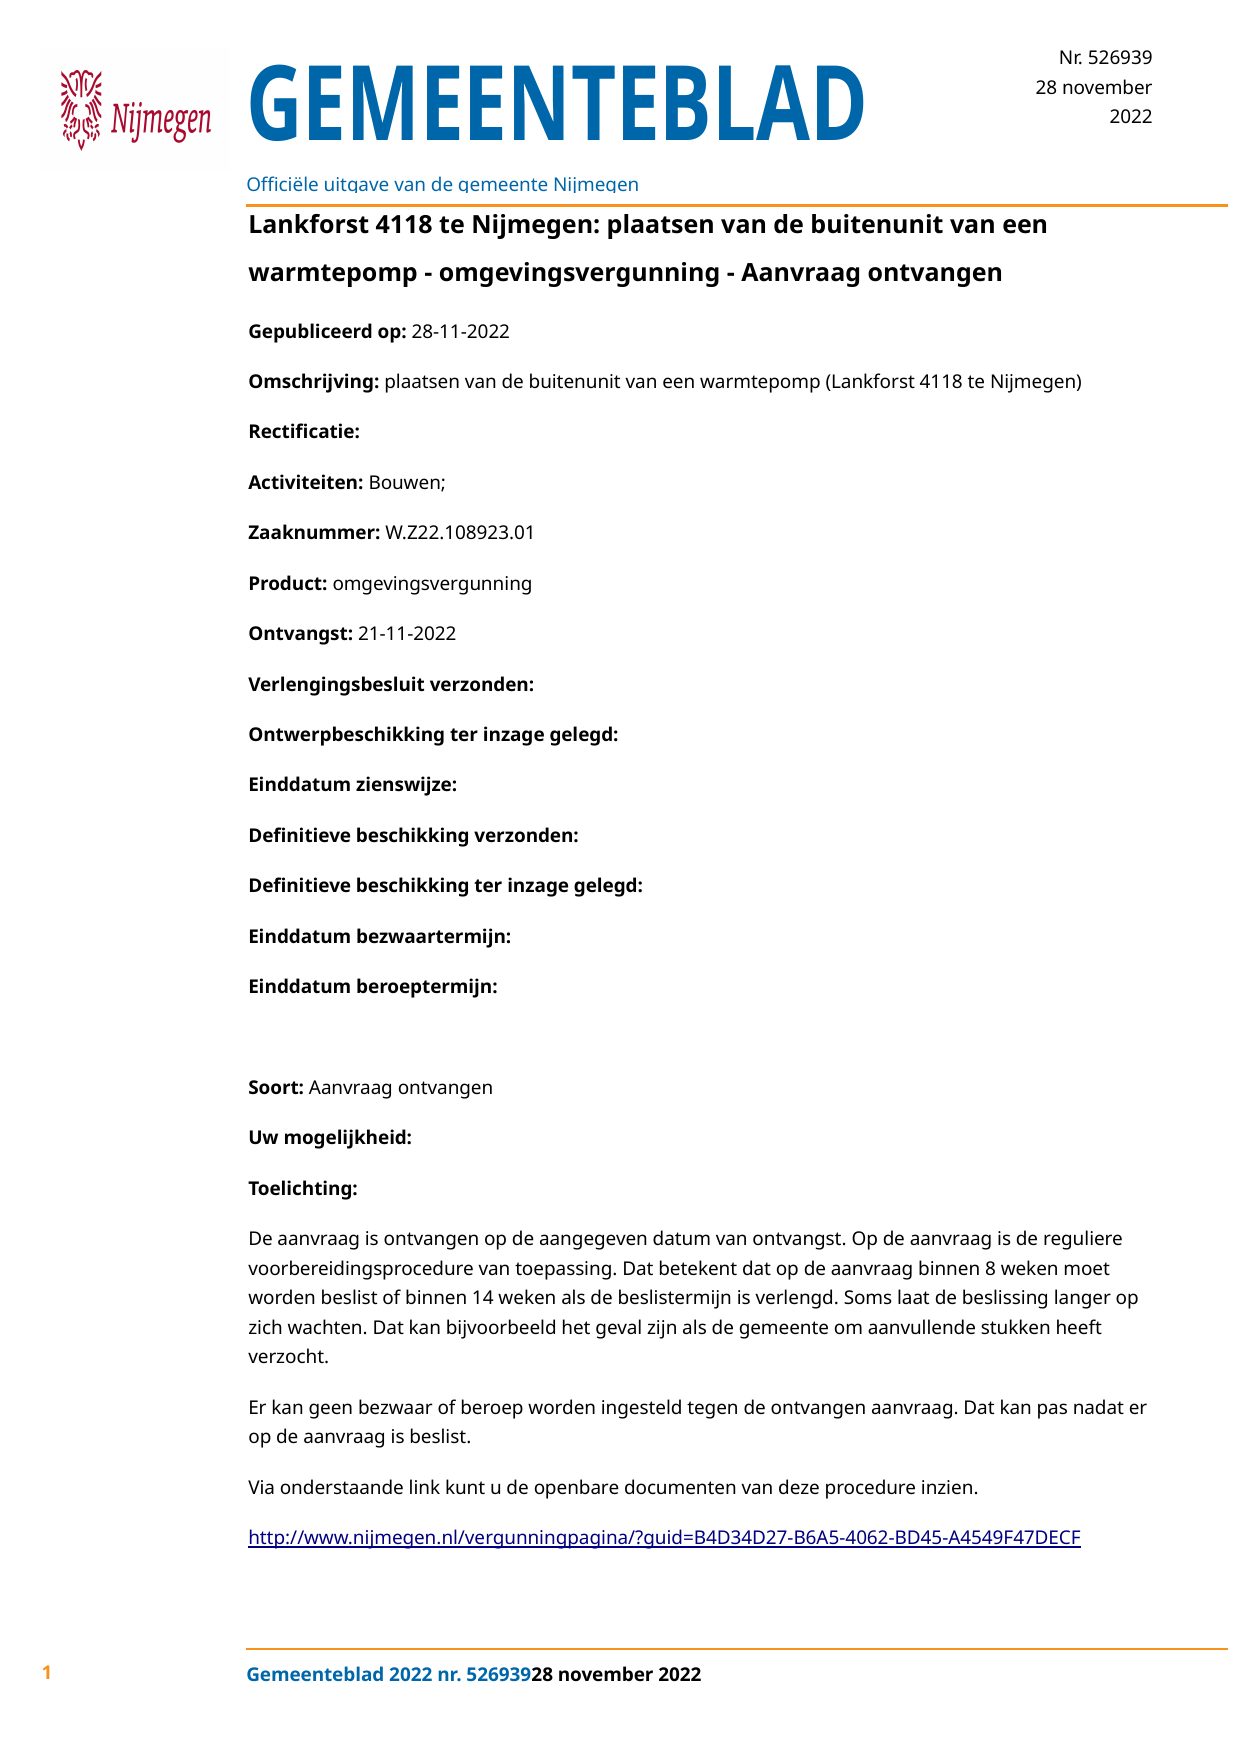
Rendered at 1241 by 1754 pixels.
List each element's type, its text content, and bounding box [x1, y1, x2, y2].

text Einddatum beroeptermijn: [248, 973, 1152, 999]
text Uw mogelijkheid: [248, 1124, 1152, 1150]
text Ontvangst: 21-11-2022 [248, 620, 1152, 646]
text Einddatum zienswijze: [248, 772, 1152, 797]
text http://www.nijmegen.nl/vergunningpagina/?guid=B4D34D27-B6A5-4062-BD45-A4549F47DECF [248, 1524, 1152, 1550]
text Omschrijving: plaatsen van de buitenunit van een warmtepomp (Lankforst 4118 te Nijmegen) [248, 368, 1152, 394]
text Zaaknummer: W.Z22.108923.01 [248, 519, 1152, 545]
text Product: omgevingsvergunning [248, 570, 1152, 596]
text Rectificatie: [248, 419, 1152, 444]
text Toelichting: [248, 1175, 1152, 1201]
text Ontwerpbeschikking ter inzage gelegd: [248, 721, 1152, 747]
text Definitieve beschikking ter inzage gelegd: [248, 872, 1152, 898]
text Activiteiten: Bouwen; [248, 469, 1152, 495]
text Soort: Aanvraag ontvangen [248, 1074, 1152, 1100]
text Lankforst 4118 te Nijmegen: plaatsen van de buitenunit van een warmtepomp - omgevingsvergunning - Aanvraag ontvangen [248, 207, 1152, 288]
text De aanvraag is ontvangen op de aangegeven datum van ontvangst. Op de aanvraag is de reguliere voorbereidingsprocedure van toepassing. Dat betekent dat op de aanvraag binnen 8 weken moet worden beslist of binnen 14 weken als de beslistermijn is verlengd. Soms laat de beslissing langer op zich wachten. Dat kan bijvoorbeeld het geval zijn als de gemeente om aanvullende stukken heeft verzocht. [248, 1225, 1152, 1369]
text Via onderstaande link kunt u de openbare documenten van deze procedure inzien. [248, 1474, 1152, 1500]
text Definitieve beschikking verzonden: [248, 822, 1152, 848]
text Er kan geen bezwaar of beroep worden ingesteld tegen de ontvangen aanvraag. Dat kan pas nadat er op de aanvraag is beslist. [248, 1394, 1152, 1449]
picture [41, 47, 231, 172]
text Gepubliceerd op: 28-11-2022 [248, 318, 1152, 344]
text Einddatum bezwaartermijn: [248, 923, 1152, 949]
text Verlengingsbesluit verzonden: [248, 671, 1152, 697]
